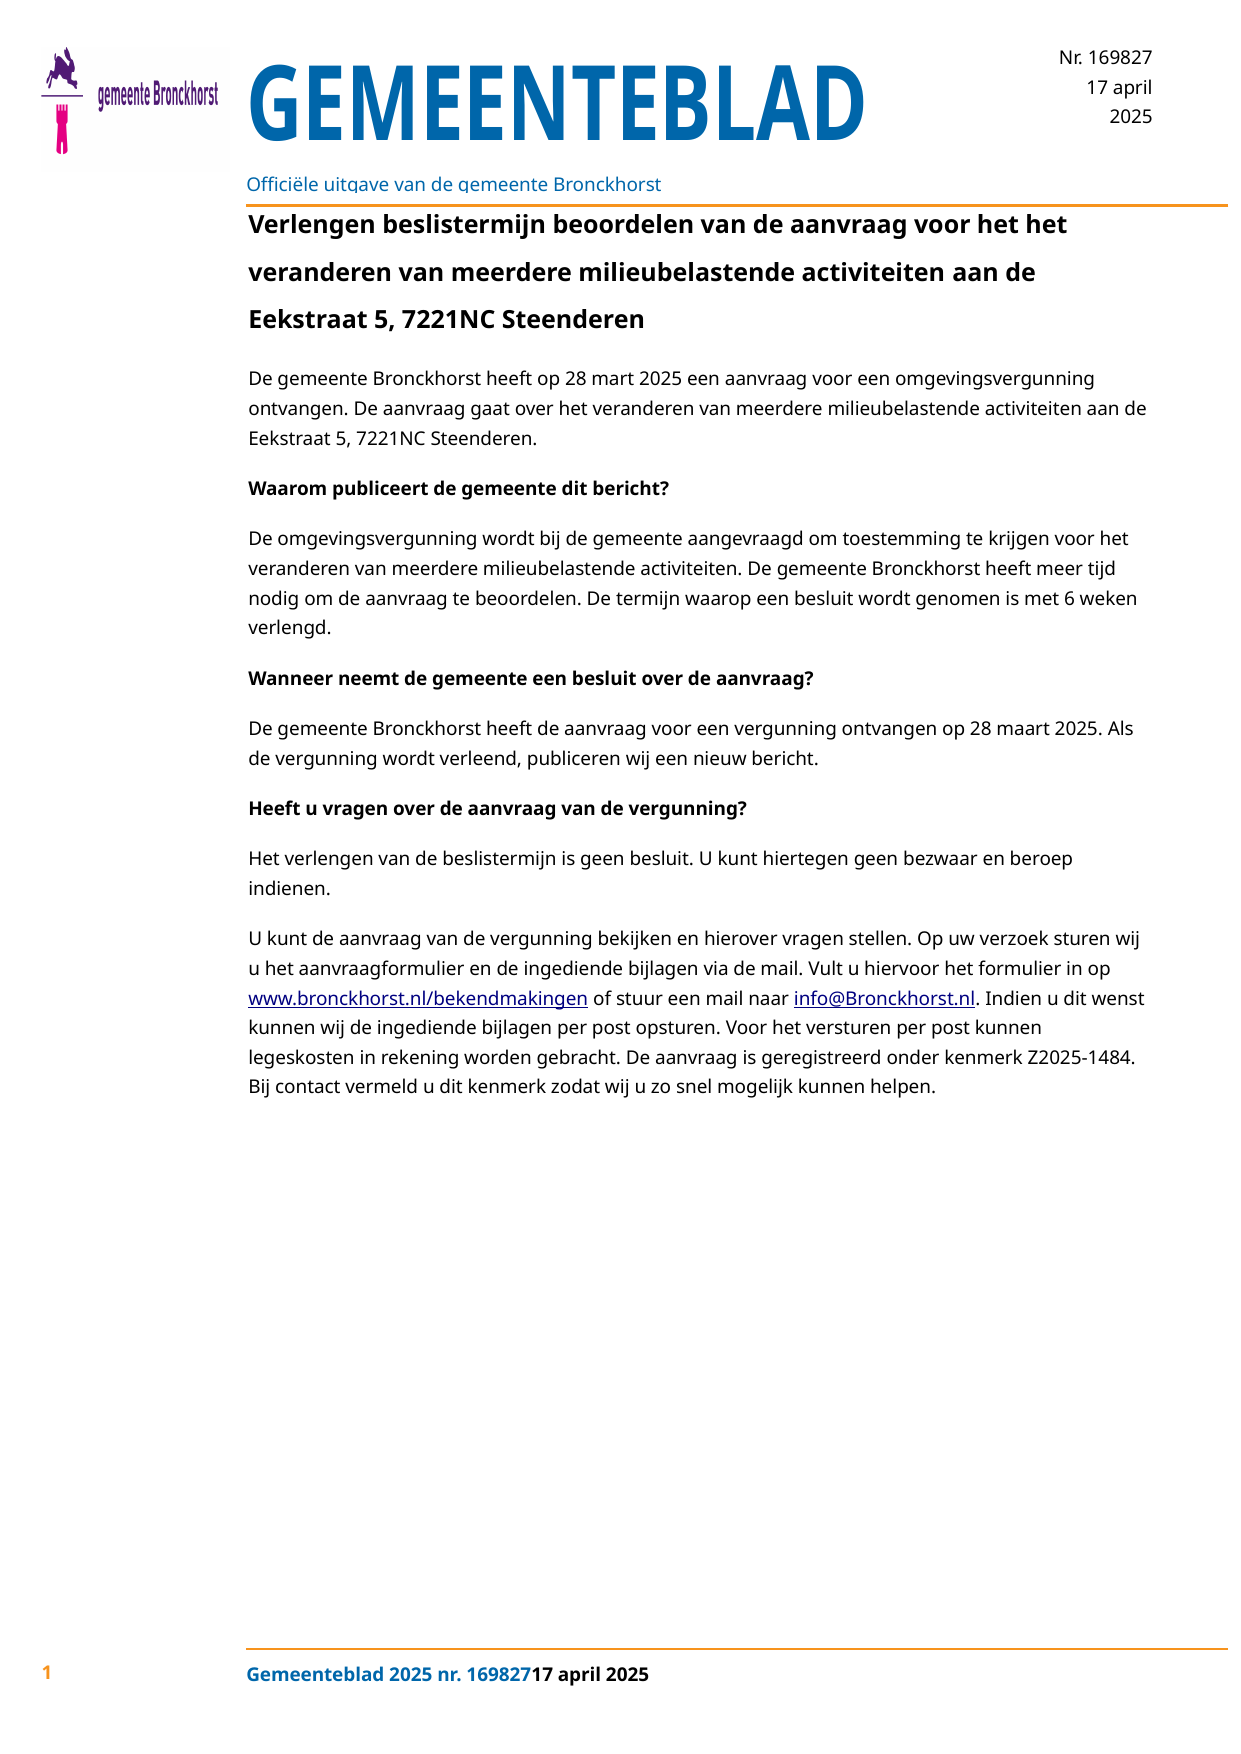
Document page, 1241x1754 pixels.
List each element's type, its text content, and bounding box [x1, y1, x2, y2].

text Waarom publiceert de gemeente dit bericht? [248, 475, 1152, 501]
text Wanneer neemt de gemeente een besluit over de aanvraag? [248, 665, 1152, 690]
text De omgevingsvergunning wordt bij de gemeente aangevraagd om toestemming te krijgen voor het veranderen van meerdere milieubelastende activiteiten. De gemeente Bronckhorst heeft meer tijd nodig om de aanvraag te beoordelen. De termijn waarop een besluit wordt genomen is met 6 weken verlengd. [248, 526, 1152, 640]
text Verlengen beslistermijn beoordelen van de aanvraag voor het het veranderen van meerdere milieubelastende activiteiten aan de Eekstraat 5, 7221NC Steenderen [248, 207, 1152, 336]
text U kunt de aanvraag van de vergunning bekijken en hierover vragen stellen. Op uw verzoek sturen wij u het aanvraagformulier en de ingediende bijlagen via de mail. Vult u hiervoor het formulier in op www.bronckhorst.nl/bekendmakingen of stuur een mail naar info@Bronckhorst.nl. Indien u dit wenst kunnen wij de ingediende bijlagen per post opsturen. Voor het versturen per post kunnen legeskosten in rekening worden gebracht. De aanvraag is geregistreerd onder kenmerk Z2025-1484. Bij contact vermeld u dit kenmerk zodat wij u zo snel mogelijk kunnen helpen. [248, 926, 1152, 1099]
picture [41, 47, 231, 172]
text De gemeente Bronckhorst heeft op 28 mart 2025 een aanvraag voor een omgevingsvergunning ontvangen. De aanvraag gaat over het veranderen van meerdere milieubelastende activiteiten aan de Eekstraat 5, 7221NC Steenderen. [248, 366, 1152, 450]
text Het verlengen van de beslistermijn is geen besluit. U kunt hiertegen geen bezwaar en beroep indienen. [248, 846, 1152, 901]
text Heeft u vragen over de aanvraag van de vergunning? [248, 795, 1152, 821]
text De gemeente Bronckhorst heeft de aanvraag voor een vergunning ontvangen op 28 maart 2025. Als de vergunning wordt verleend, publiceren wij een nieuw bericht. [248, 715, 1152, 770]
